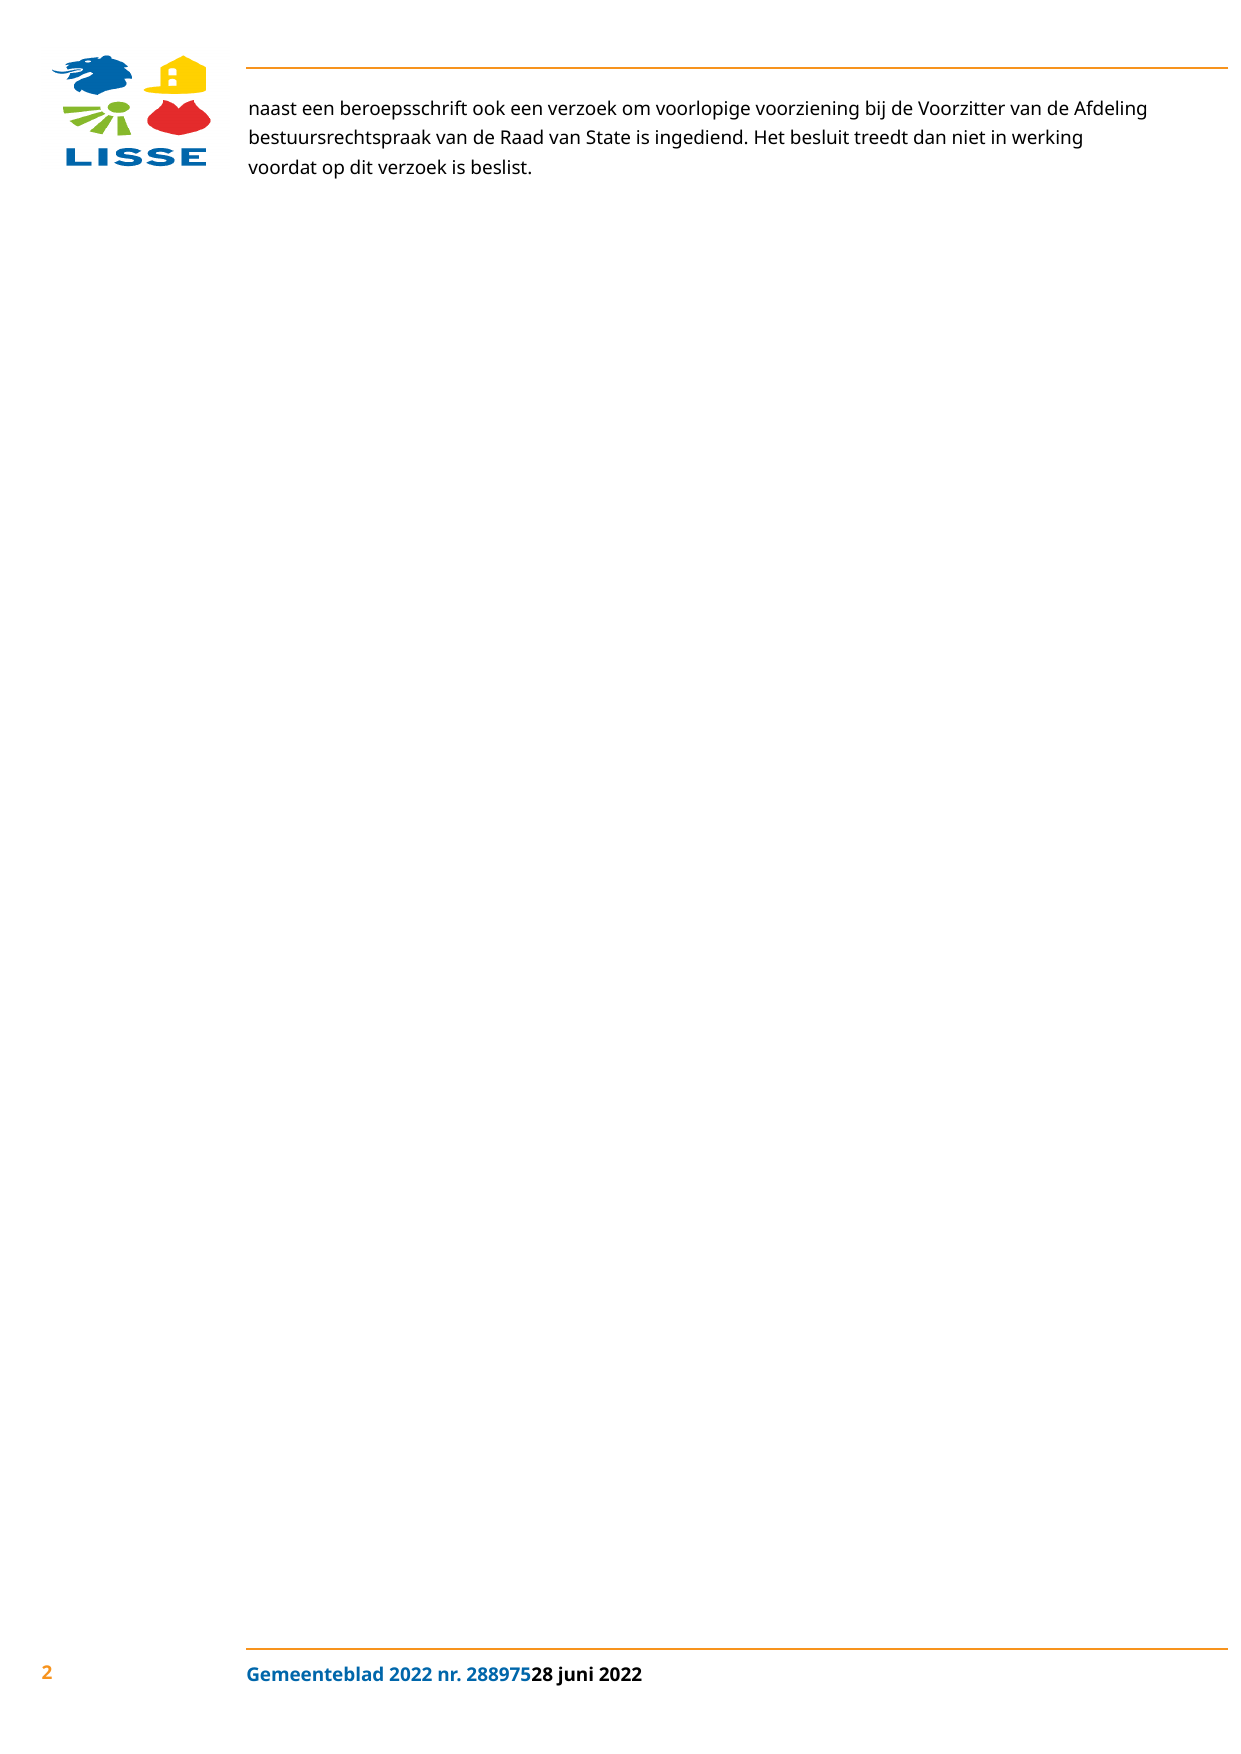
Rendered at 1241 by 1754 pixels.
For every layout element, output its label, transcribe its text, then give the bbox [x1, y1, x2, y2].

text naast een beroepsschrift ook een verzoek om voorlopige voorziening bij de Voorzitter van de Afdeling bestuursrechtspraak van de Raad van State is ingediend. Het besluit treedt dan niet in werking voordat op dit verzoek is beslist. [248, 95, 1152, 180]
picture [41, 47, 231, 172]
